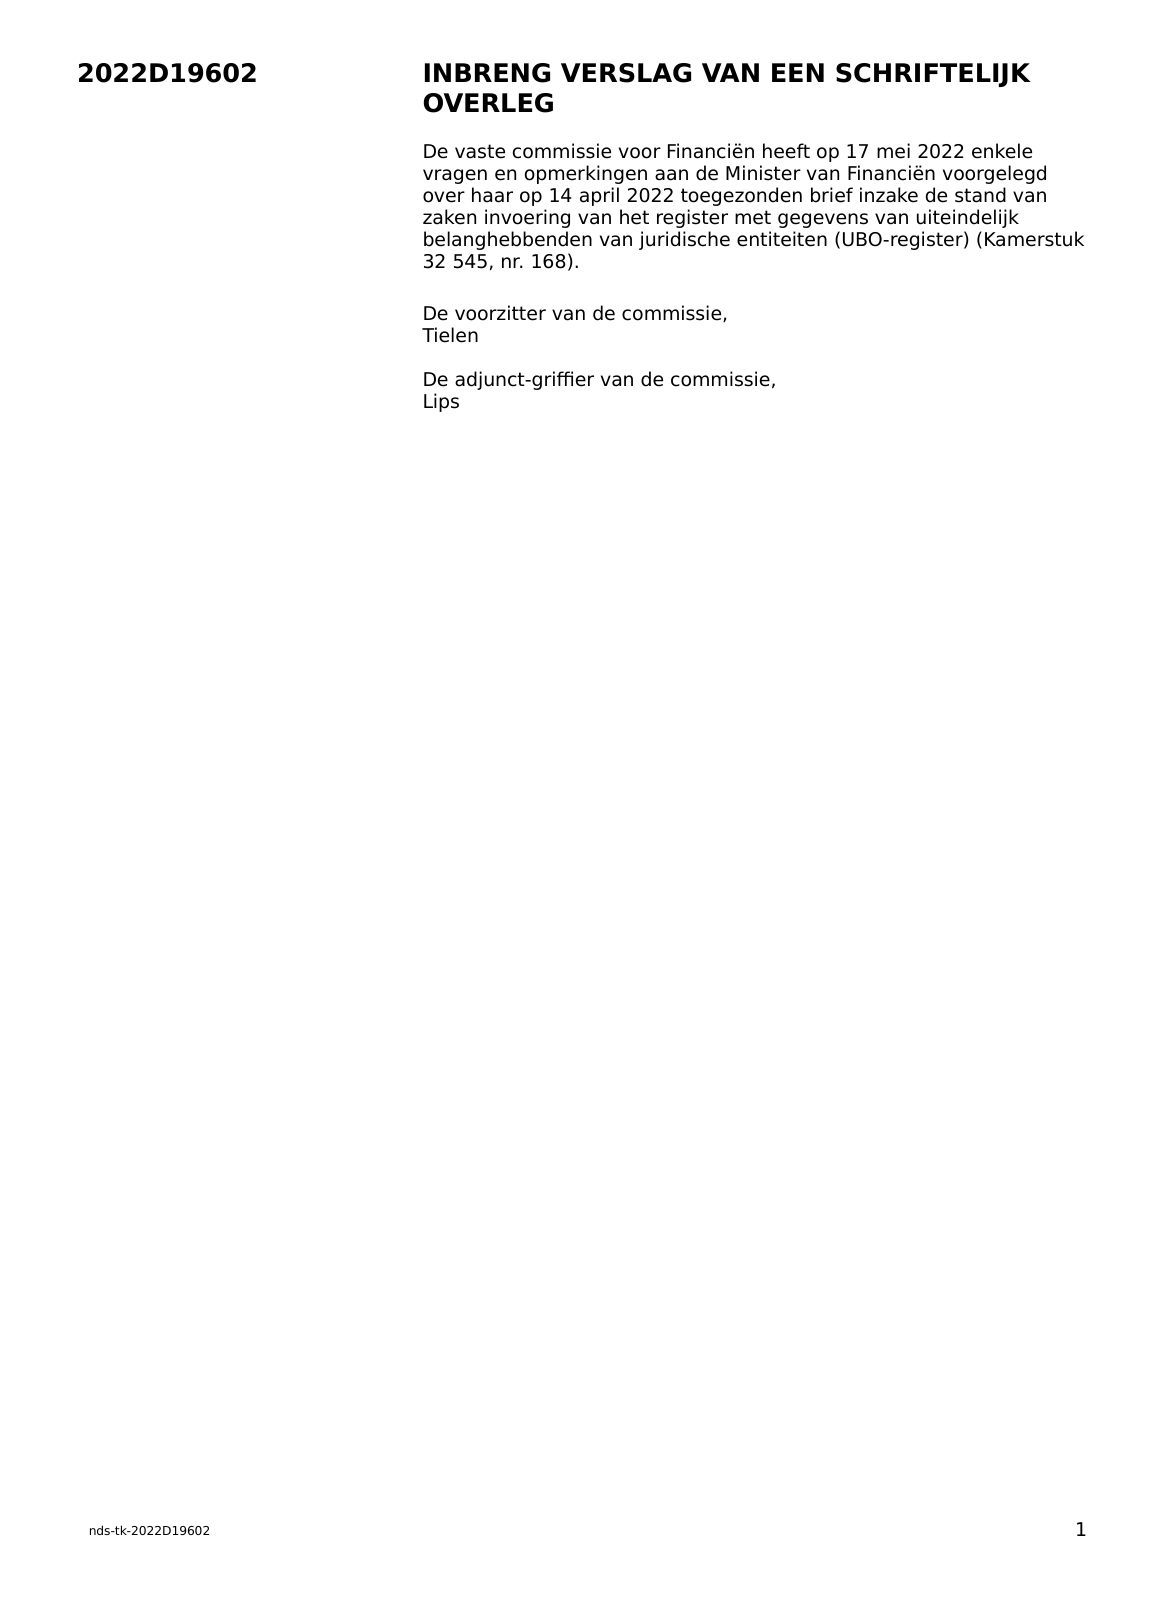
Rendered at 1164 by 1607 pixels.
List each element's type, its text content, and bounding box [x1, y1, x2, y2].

text nds-tk-2022D19602 [88, 1524, 323, 1538]
text De adjunct-griffier van de commissie, Lips [422, 369, 1087, 413]
text De voorzitter van de commissie, Tielen [422, 302, 1087, 346]
text De vaste commissie voor Financiën heeft op 17 mei 2022 enkele vragen en opmerkingen aan de Minister van Financiën voorgelegd over haar op 14 april 2022 toegezonden brief inzake de stand van zaken invoering van het register met gegevens van uiteindelijk belanghebbenden van juridische entiteiten (UBO-register) (Kamerstuk 32 545, nr. 168). [422, 141, 1087, 272]
text 2022D19602 INBRENG VERSLAG VAN EEN SCHRIFTELIJK OVERLEG [77, 59, 1087, 118]
